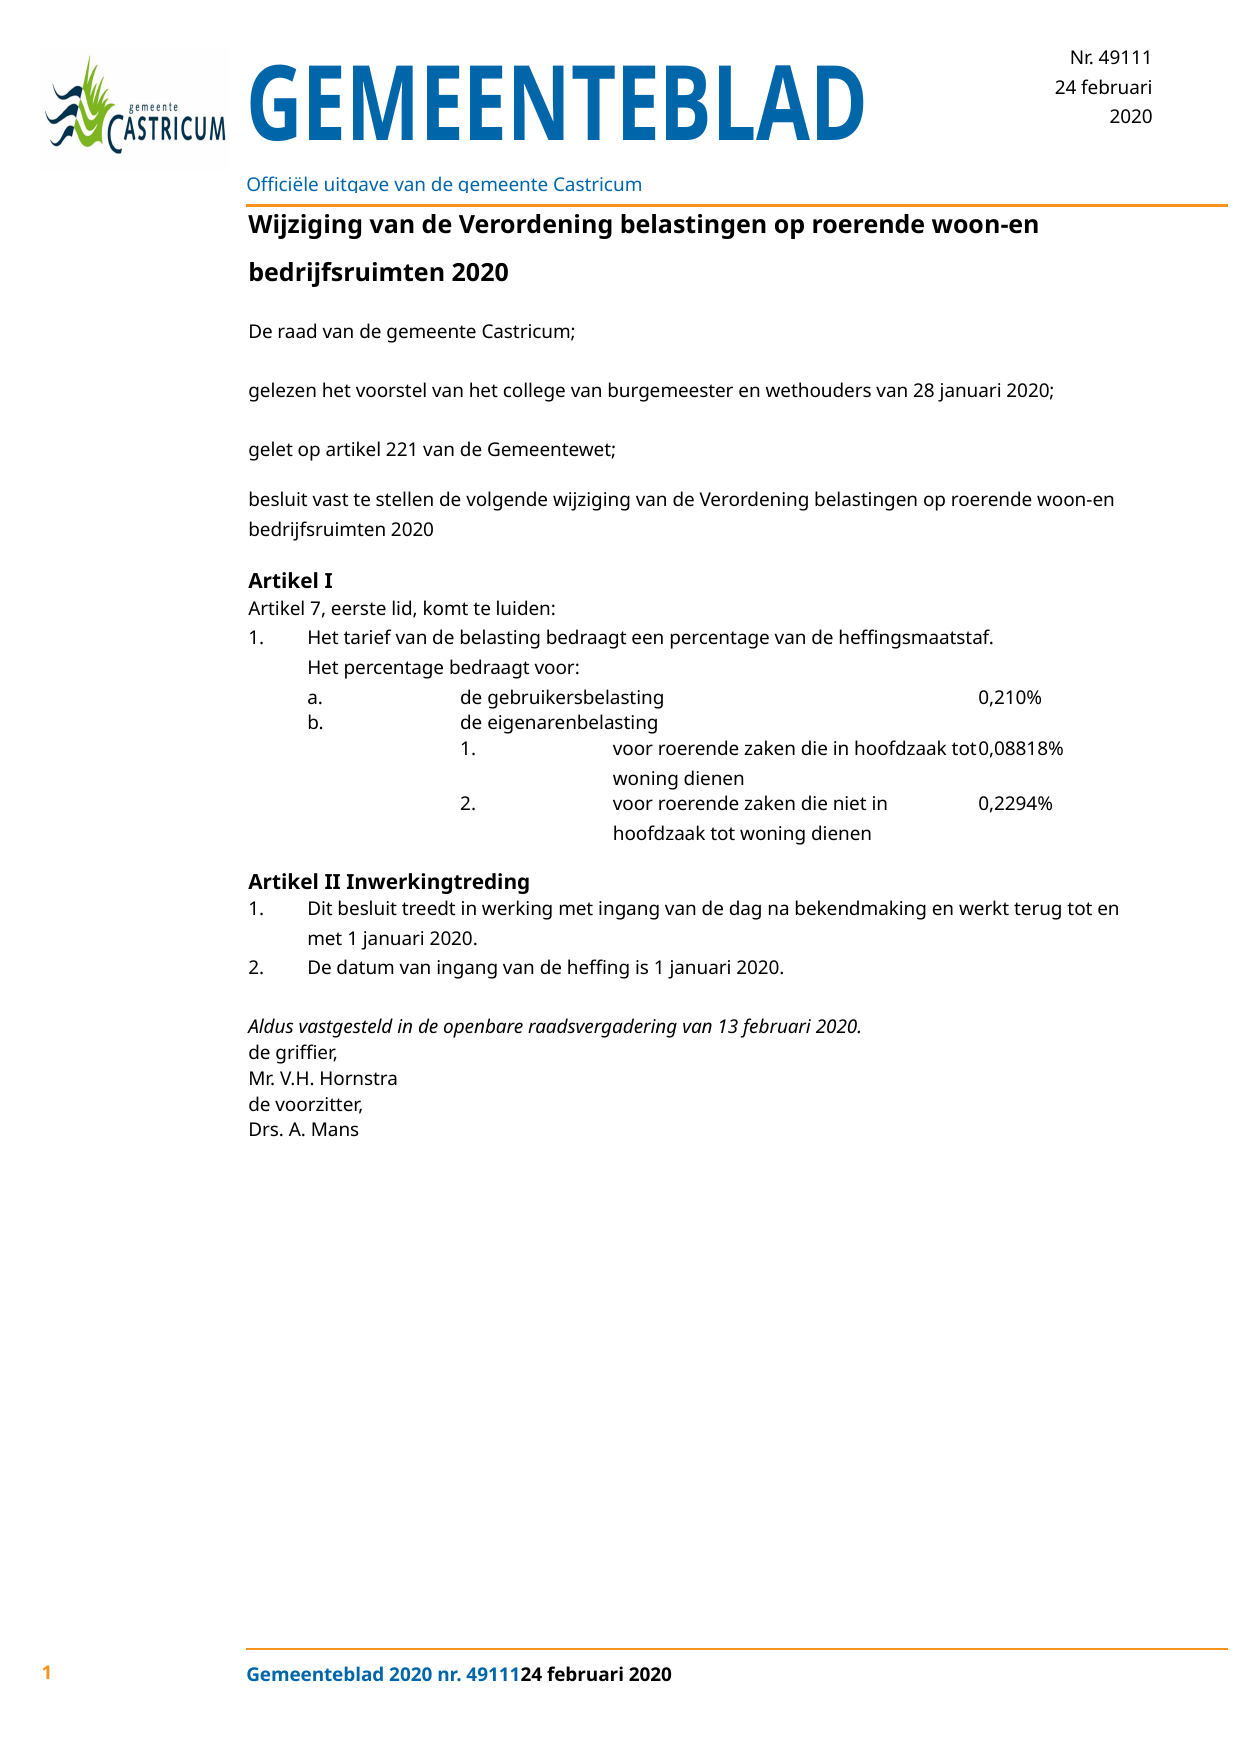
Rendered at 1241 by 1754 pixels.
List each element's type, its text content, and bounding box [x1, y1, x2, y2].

table_cell [307, 791, 460, 846]
table_cell de eigenarenbelasting [460, 710, 978, 735]
table_cell 0,08818% [978, 735, 1211, 791]
table_cell [978, 710, 1211, 735]
table_cell 0,2294% [978, 791, 1211, 846]
list Dit besluit treedt in werking met ingang van de dag na bekendmaking en werkt terug tot en met 1 januari 2020. [248, 895, 1152, 951]
text Artikel I [248, 567, 1152, 595]
list De datum van ingang van de heffing is 1 januari 2020. [248, 954, 1152, 980]
table_cell [307, 735, 460, 791]
text Artikel II Inwerkingtreding [248, 867, 1152, 895]
text gelet op artikel 221 van de Gemeentewet; [248, 436, 1152, 462]
text gelezen het voorstel van het college van burgemeester en wethouders van 28 januari 2020; [248, 377, 1152, 403]
list Het percentage bedraagt voor: [248, 654, 1152, 680]
text de voorzitter, [248, 1091, 1152, 1117]
text de griffier, [248, 1039, 1152, 1065]
table_header de gebruikersbelasting [460, 684, 978, 709]
table_header 0,210% [978, 684, 1211, 709]
text Wijziging van de Verordening belastingen op roerende woon-en bedrijfsruimten 2020 [248, 207, 1152, 288]
text Aldus vastgesteld in de openbare raadsvergadering van 13 februari 2020. [248, 1014, 1152, 1039]
table_cell 1. [460, 735, 613, 791]
table_cell b. [307, 710, 460, 735]
text besluit vast te stellen de volgende wijziging van de Verordening belastingen op roerende woon-en bedrijfsruimten 2020 [248, 487, 1152, 542]
list Het tarief van de belasting bedraagt een percentage van de heffingsmaatstaf. [248, 624, 1152, 650]
table_cell 2. [460, 791, 613, 846]
table_header a. [307, 684, 460, 709]
text Mr. V.H. Hornstra [248, 1065, 1152, 1091]
text Artikel 7, eerste lid, komt te luiden: [248, 595, 1152, 621]
table_cell voor roerende zaken die niet in hoofdzaak tot woning dienen [613, 791, 978, 846]
picture [41, 47, 231, 172]
text Drs. A. Mans [248, 1117, 1152, 1142]
table_cell voor roerende zaken die in hoofdzaak tot woning dienen [613, 735, 978, 791]
text De raad van de gemeente Castricum; [248, 318, 1152, 344]
